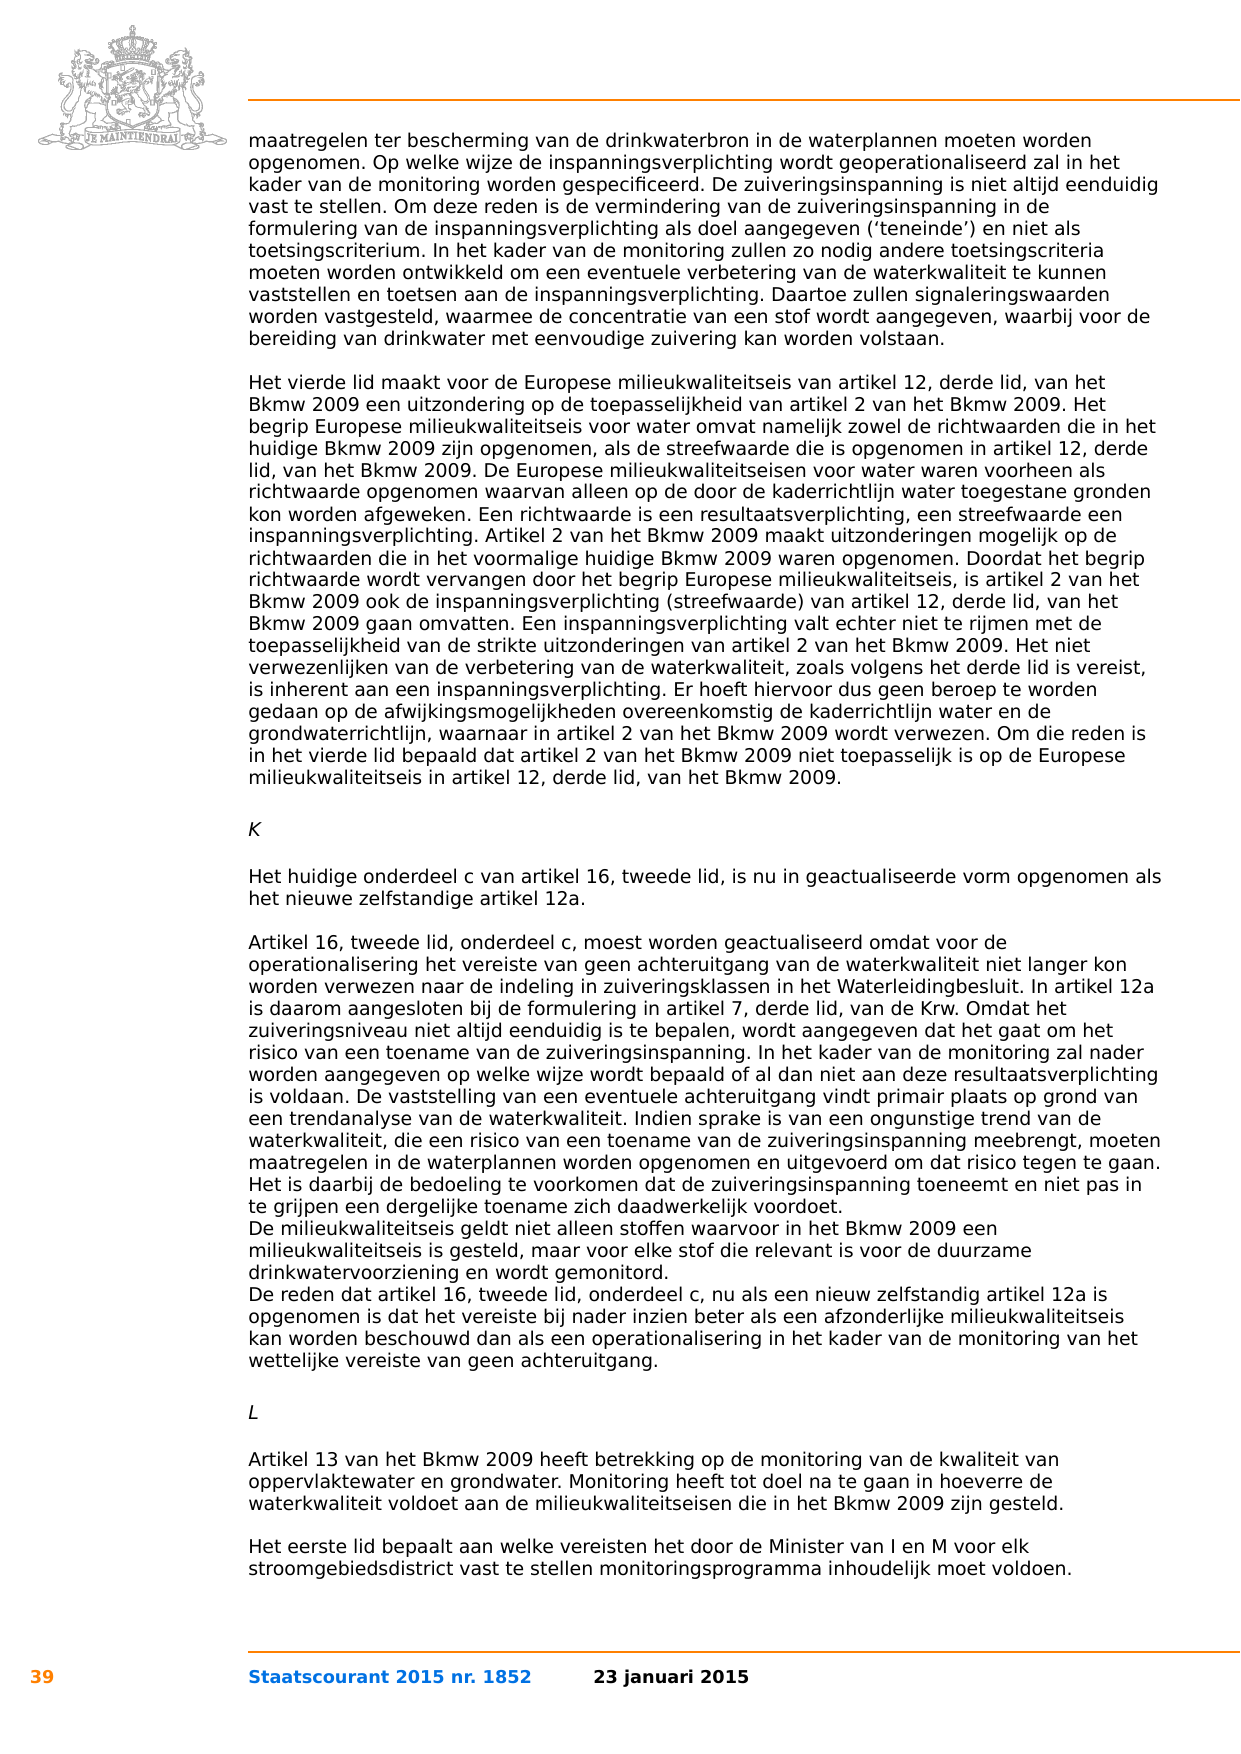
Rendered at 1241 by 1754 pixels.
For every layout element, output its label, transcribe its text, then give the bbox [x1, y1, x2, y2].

subtitle L [248, 1402, 1163, 1423]
subtitle K [248, 819, 1163, 841]
text maatregelen ter bescherming van de drinkwaterbron in de waterplannen moeten worden opgenomen. Op welke wijze de inspanningsverplichting wordt geoperationaliseerd zal in het kader van de monitoring worden gespecificeerd. De zuiveringsinspanning is niet altijd eenduidig vast te stellen. Om deze reden is de vermindering van de zuiveringsinspanning in de formulering van de inspanningsverplichting als doel aangegeven (‘teneinde’) en niet als toetsingscriterium. In het kader van de monitoring zullen zo nodig andere toetsingscriteria moeten worden ontwikkeld om een eventuele verbetering van de waterkwaliteit te kunnen vaststellen en toetsen aan de inspanningsverplichting. Daartoe zullen signaleringswaarden worden vastgesteld, waarmee de concentratie van een stof wordt aangegeven, waarbij voor de bereiding van drinkwater met eenvoudige zuivering kan worden volstaan. [248, 130, 1163, 350]
text De reden dat artikel 16, tweede lid, onderdeel c, nu als een nieuw zelfstandig artikel 12a is opgenomen is dat het vereiste bij nader inzien beter als een afzonderlijke milieukwaliteitseis kan worden beschouwd dan als een operationalisering in het kader van de monitoring van het wettelijke vereiste van geen achteruitgang. [248, 1284, 1163, 1372]
text Artikel 16, tweede lid, onderdeel c, moest worden geactualiseerd omdat voor de operationalisering het vereiste van geen achteruitgang van de waterkwaliteit niet langer kon worden verwezen naar de indeling in zuiveringsklassen in het Waterleidingbesluit. In artikel 12a is daarom aangesloten bij de formulering in artikel 7, derde lid, van de Krw. Omdat het zuiveringsniveau niet altijd eenduidig is te bepalen, wordt aangegeven dat het gaat om het risico van een toename van de zuiveringsinspanning. In het kader van de monitoring zal nader worden aangegeven op welke wijze wordt bepaald of al dan niet aan deze resultaatsverplichting is voldaan. De vaststelling van een eventuele achteruitgang vindt primair plaats op grond van een trendanalyse van de waterkwaliteit. Indien sprake is van een ongunstige trend van de waterkwaliteit, die een risico van een toename van de zuiveringsinspanning meebrengt, moeten maatregelen in de waterplannen worden opgenomen en uitgevoerd om dat risico tegen te gaan. Het is daarbij de bedoeling te voorkomen dat de zuiveringsinspanning toeneemt en niet pas in te grijpen een dergelijke toename zich daadwerkelijk voordoet. [248, 932, 1163, 1218]
text Het eerste lid bepaalt aan welke vereisten het door de Minister van I en M voor elk stroomgebiedsdistrict vast te stellen monitoringsprogramma inhoudelijk moet voldoen. [248, 1536, 1163, 1580]
text Het huidige onderdeel c van artikel 16, tweede lid, is nu in geactualiseerde vorm opgenomen als het nieuwe zelfstandige artikel 12a. [248, 866, 1163, 910]
text De milieukwaliteitseis geldt niet alleen stoffen waarvoor in het Bkmw 2009 een milieukwaliteitseis is gesteld, maar voor elke stof die relevant is voor de duurzame drinkwatervoorziening en wordt gemonitord. [248, 1218, 1163, 1284]
picture [38, 25, 227, 150]
text Artikel 13 van het Bkmw 2009 heeft betrekking op de monitoring van de kwaliteit van oppervlaktewater en grondwater. Monitoring heeft tot doel na te gaan in hoeverre de waterkwaliteit voldoet aan de milieukwaliteitseisen die in het Bkmw 2009 zijn gesteld. [248, 1448, 1163, 1514]
text Het vierde lid maakt voor de Europese milieukwaliteitseis van artikel 12, derde lid, van het Bkmw 2009 een uitzondering op de toepasselijkheid van artikel 2 van het Bkmw 2009. Het begrip Europese milieukwaliteitseis voor water omvat namelijk zowel de richtwaarden die in het huidige Bkmw 2009 zijn opgenomen, als de streefwaarde die is opgenomen in artikel 12, derde lid, van het Bkmw 2009. De Europese milieukwaliteitseisen voor water waren voorheen als richtwaarde opgenomen waarvan alleen op de door de kaderrichtlijn water toegestane gronden kon worden afgeweken. Een richtwaarde is een resultaatsverplichting, een streefwaarde een inspanningsverplichting. Artikel 2 van het Bkmw 2009 maakt uitzonderingen mogelijk op de richtwaarden die in het voormalige huidige Bkmw 2009 waren opgenomen. Doordat het begrip richtwaarde wordt vervangen door het begrip Europese milieukwaliteitseis, is artikel 2 van het Bkmw 2009 ook de inspanningsverplichting (streefwaarde) van artikel 12, derde lid, van het Bkmw 2009 gaan omvatten. Een inspanningsverplichting valt echter niet te rijmen met de toepasselijkheid van de strikte uitzonderingen van artikel 2 van het Bkmw 2009. Het niet verwezenlijken van de verbetering van de waterkwaliteit, zoals volgens het derde lid is vereist, is inherent aan een inspanningsverplichting. Er hoeft hiervoor dus geen beroep te worden gedaan op de afwijkingsmogelijkheden overeenkomstig de kaderrichtlijn water en de grondwaterrichtlijn, waarnaar in artikel 2 van het Bkmw 2009 wordt verwezen. Om die reden is in het vierde lid bepaald dat artikel 2 van het Bkmw 2009 niet toepasselijk is op de Europese milieukwaliteitseis in artikel 12, derde lid, van het Bkmw 2009. [248, 372, 1163, 789]
